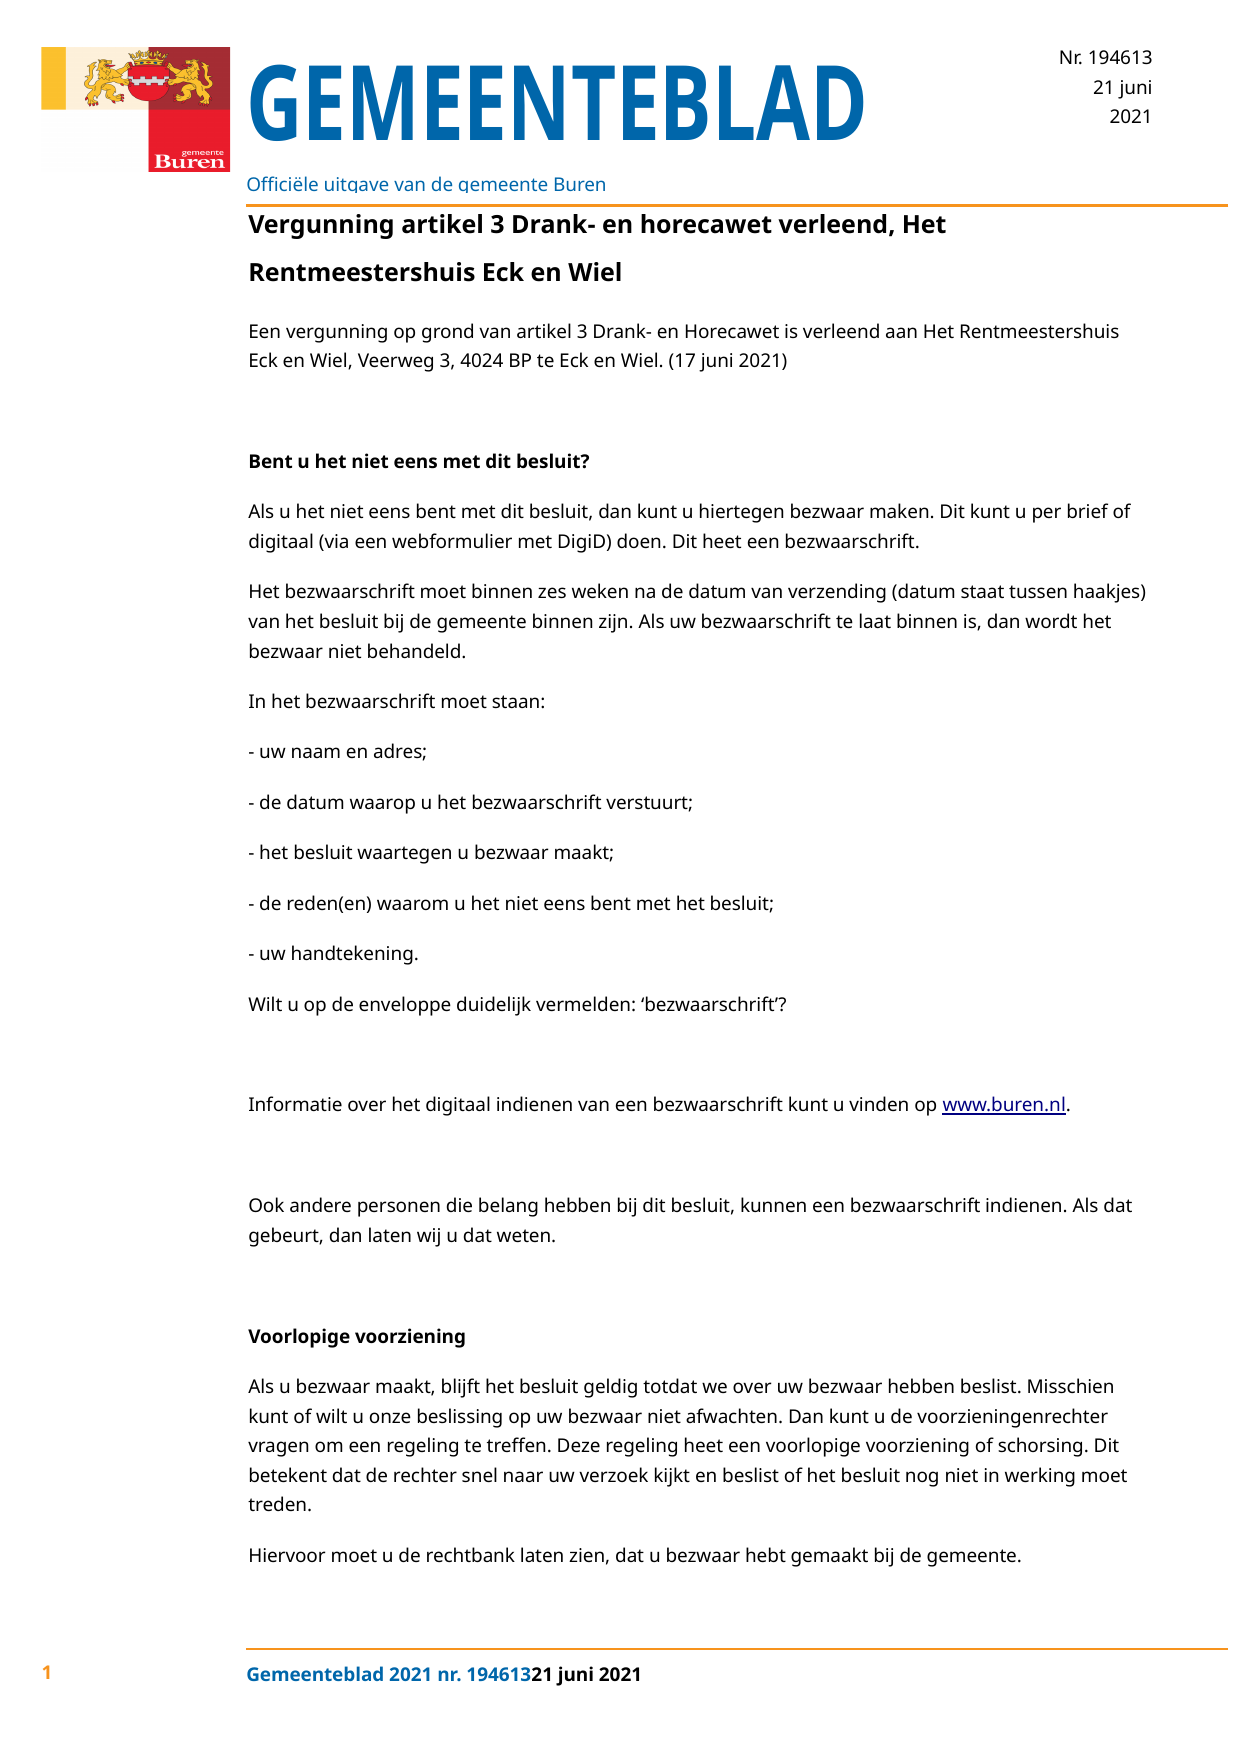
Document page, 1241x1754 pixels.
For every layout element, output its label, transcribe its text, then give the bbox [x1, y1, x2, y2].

text Het bezwaarschrift moet binnen zes weken na de datum van verzending (datum staat tussen haakjes) van het besluit bij de gemeente binnen zijn. Als uw bezwaarschrift te laat binnen is, dan wordt het bezwaar niet behandeld. [248, 579, 1152, 664]
text Informatie over het digitaal indienen van een bezwaarschrift kunt u vinden op www.buren.nl. [248, 1092, 1152, 1117]
text Wilt u op de enveloppe duidelijk vermelden: ‘bezwaarschrift’? [248, 991, 1152, 1017]
text Voorlopige voorziening [248, 1323, 1152, 1349]
text Vergunning artikel 3 Drank- en horecawet verleend, Het Rentmeestershuis Eck en Wiel [248, 207, 1152, 288]
text Hiervoor moet u de rechtbank laten zien, dat u bezwaar hebt gemaakt bij de gemeente. [248, 1542, 1152, 1568]
text - de datum waarop u het bezwaarschrift verstuurt; [248, 789, 1152, 815]
text Bent u het niet eens met dit besluit? [248, 448, 1152, 474]
text In het bezwaarschrift moet staan: [248, 688, 1152, 714]
text Als u bezwaar maakt, blijft het besluit geldig totdat we over uw bezwaar hebben beslist. Misschien kunt of wilt u onze beslissing op uw bezwaar niet afwachten. Dan kunt u de voorzieningenrechter vragen om een regeling te treffen. Deze regeling heet een voorlopige voorziening of schorsing. Dit betekent dat de rechter snel naar uw verzoek kijkt en beslist of het besluit nog niet in werking moet treden. [248, 1373, 1152, 1517]
text - het besluit waartegen u bezwaar maakt; [248, 839, 1152, 865]
text Ook andere personen die belang hebben bij dit besluit, kunnen een bezwaarschrift indienen. Als dat gebeurt, dan laten wij u dat weten. [248, 1192, 1152, 1248]
text Als u het niet eens bent met dit besluit, dan kunt u hiertegen bezwaar maken. Dit kunt u per brief of digitaal (via een webformulier met DigiD) doen. Dit heet een bezwaarschrift. [248, 499, 1152, 554]
text - de reden(en) waarom u het niet eens bent met het besluit; [248, 890, 1152, 916]
text - uw handtekening. [248, 940, 1152, 966]
text - uw naam en adres; [248, 739, 1152, 764]
picture [41, 47, 231, 172]
text Een vergunning op grond van artikel 3 Drank- en Horecawet is verleend aan Het Rentmeestershuis Eck en Wiel, Veerweg 3, 4024 BP te Eck en Wiel. (17 juni 2021) [248, 318, 1152, 373]
